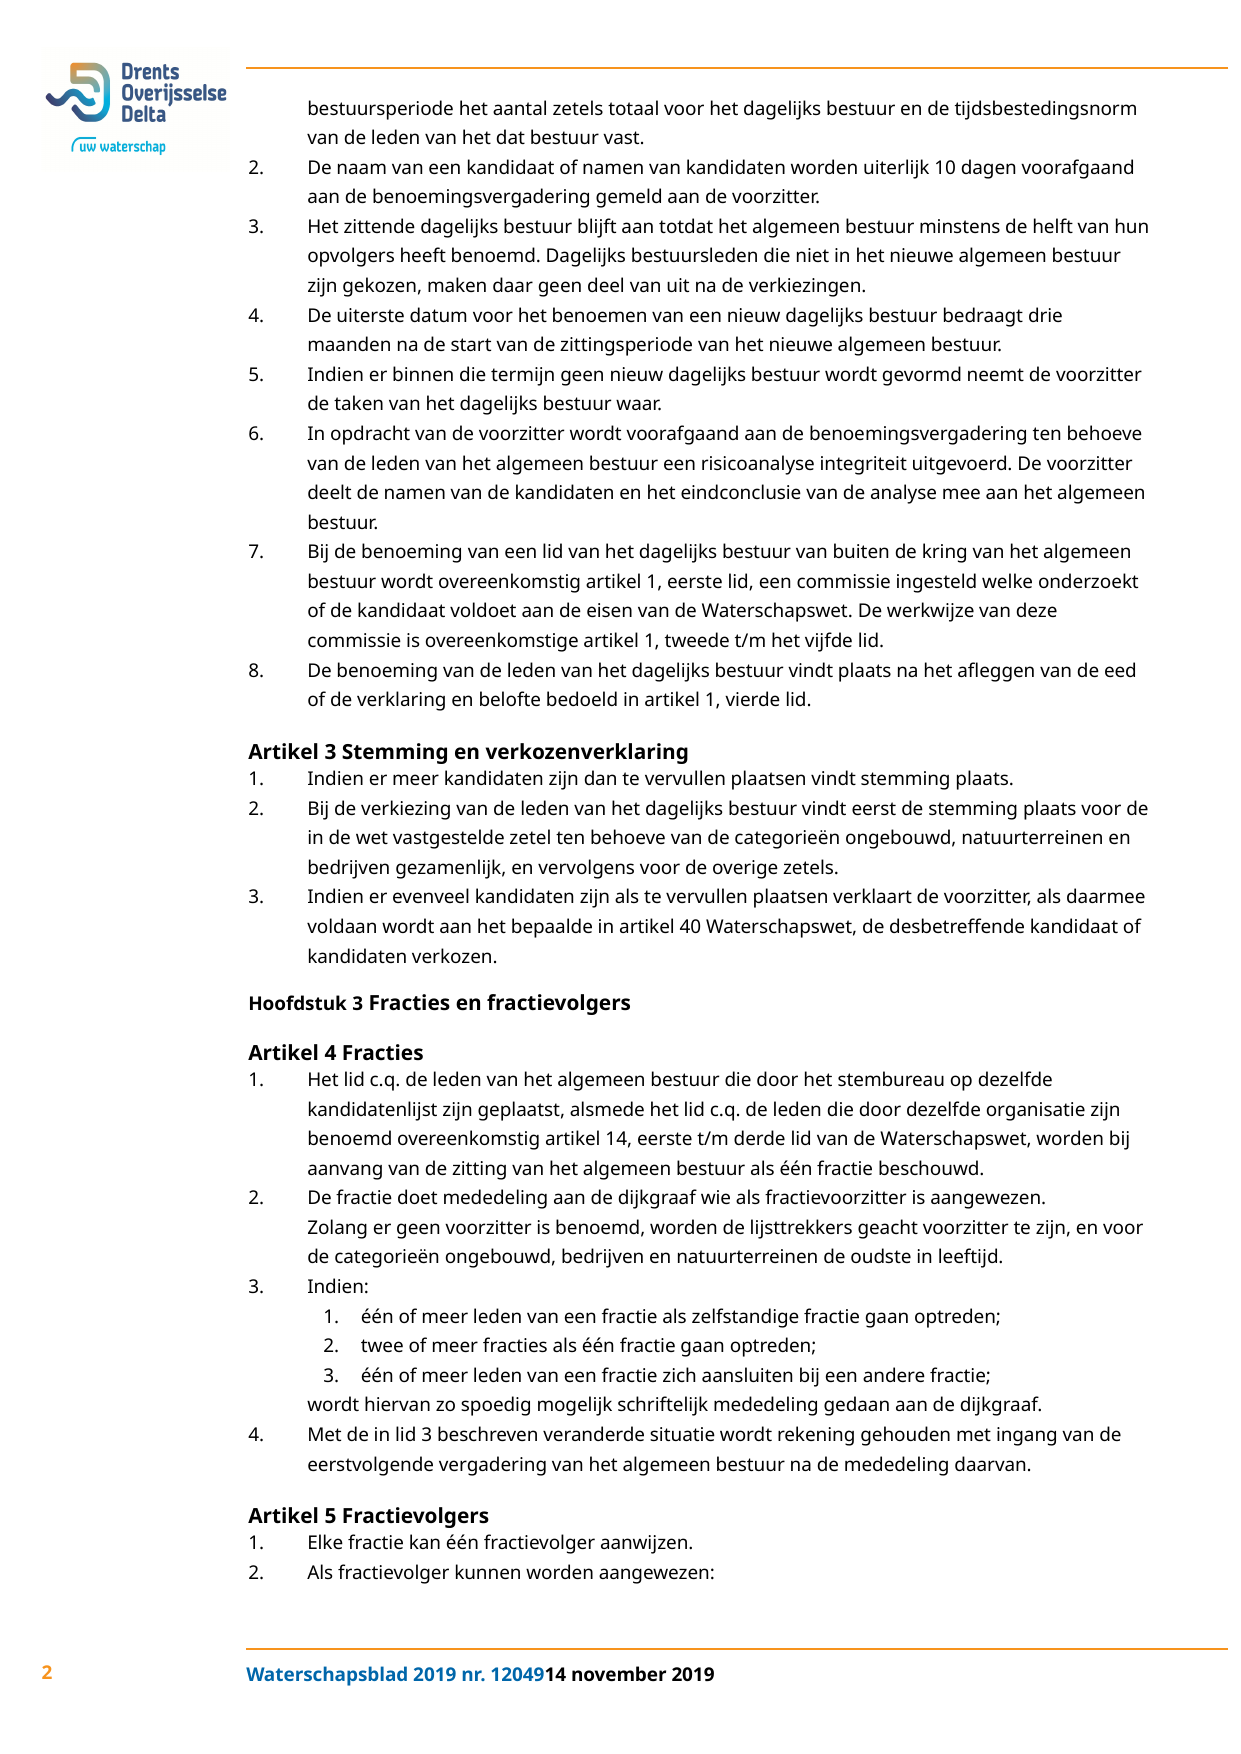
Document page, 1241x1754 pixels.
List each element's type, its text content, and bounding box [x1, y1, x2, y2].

list bestuursperiode het aantal zetels totaal voor het dagelijks bestuur en de tijdsbestedingsnorm van de leden van het dat bestuur vast. [248, 95, 1152, 150]
text Hoofdstuk 3 Fracties en fractievolgers [248, 988, 1152, 1017]
list Het lid c.q. de leden van het algemeen bestuur die door het stembureau op dezelfde kandidatenlijst zijn geplaatst, alsmede het lid c.q. de leden die door dezelfde organisatie zijn benoemd overeenkomstig artikel 14, eerste t/m derde lid van de Waterschapswet, worden bij aanvang van de zitting van het algemeen bestuur als één fractie beschouwd. [248, 1066, 1152, 1181]
list wordt hiervan zo spoedig mogelijk schriftelijk mededeling gedaan aan de dijkgraaf. [248, 1392, 1152, 1417]
list Met de in lid 3 beschreven veranderde situatie wordt rekening gehouden met ingang van de eerstvolgende vergadering van het algemeen bestuur na de mededeling daarvan. [248, 1421, 1152, 1476]
list De fractie doet mededeling aan de dijkgraaf wie als fractievoorzitter is aangewezen. [248, 1184, 1152, 1210]
list twee of meer fracties als één fractie gaan optreden; [323, 1332, 1152, 1358]
list Elke fractie kan één fractievolger aanwijzen. [248, 1529, 1152, 1555]
list Indien: [248, 1273, 1152, 1299]
list Indien er binnen die termijn geen nieuw dagelijks bestuur wordt gevormd neemt de voorzitter de taken van het dagelijks bestuur waar. [248, 361, 1152, 416]
picture [41, 47, 231, 172]
list één of meer leden van een fractie als zelfstandige fractie gaan optreden; [323, 1303, 1152, 1328]
list Als fractievolger kunnen worden aangewezen: [248, 1559, 1152, 1585]
list De naam van een kandidaat of namen van kandidaten worden uiterlijk 10 dagen voorafgaand aan de benoemingsvergadering gemeld aan de voorzitter. [248, 154, 1152, 209]
list In opdracht van de voorzitter wordt voorafgaand aan de benoemingsvergadering ten behoeve van de leden van het algemeen bestuur een risicoanalyse integriteit uitgevoerd. De voorzitter deelt de namen van de kandidaten en het eindconclusie van de analyse mee aan het algemeen bestuur. [248, 420, 1152, 535]
list Bij de verkiezing van de leden van het dagelijks bestuur vindt eerst de stemming plaats voor de in de wet vastgestelde zetel ten behoeve van de categorieën ongebouwd, natuurterreinen en bedrijven gezamenlijk, en vervolgens voor de overige zetels. [248, 795, 1152, 880]
list De benoeming van de leden van het dagelijks bestuur vindt plaats na het afleggen van de eed of de verklaring en belofte bedoeld in artikel 1, vierde lid. [248, 657, 1152, 712]
list Zolang er geen voorzitter is benoemd, worden de lijsttrekkers geacht voorzitter te zijn, en voor de categorieën ongebouwd, bedrijven en natuurterreinen de oudste in leeftijd. [248, 1214, 1152, 1269]
text Artikel 5 Fractievolgers [248, 1501, 1152, 1529]
text Artikel 4 Fracties [248, 1038, 1152, 1066]
text Artikel 3 Stemming en verkozenverklaring [248, 737, 1152, 765]
list Bij de benoeming van een lid van het dagelijks bestuur van buiten de kring van het algemeen bestuur wordt overeenkomstig artikel 1, eerste lid, een commissie ingesteld welke onderzoekt of de kandidaat voldoet aan de eisen van de Waterschapswet. De werkwijze van deze commissie is overeenkomstige artikel 1, tweede t/m het vijfde lid. [248, 538, 1152, 653]
list Indien er meer kandidaten zijn dan te vervullen plaatsen vindt stemming plaats. [248, 765, 1152, 791]
list De uiterste datum voor het benoemen van een nieuw dagelijks bestuur bedraagt drie maanden na de start van de zittingsperiode van het nieuwe algemeen bestuur. [248, 302, 1152, 357]
list Het zittende dagelijks bestuur blijft aan totdat het algemeen bestuur minstens de helft van hun opvolgers heeft benoemd. Dagelijks bestuursleden die niet in het nieuwe algemeen bestuur zijn gekozen, maken daar geen deel van uit na de verkiezingen. [248, 213, 1152, 298]
list Indien er evenveel kandidaten zijn als te vervullen plaatsen verklaart de voorzitter, als daarmee voldaan wordt aan het bepaalde in artikel 40 Waterschapswet, de desbetreffende kandidaat of kandidaten verkozen. [248, 884, 1152, 968]
list één of meer leden van een fractie zich aansluiten bij een andere fractie; [323, 1362, 1152, 1388]
